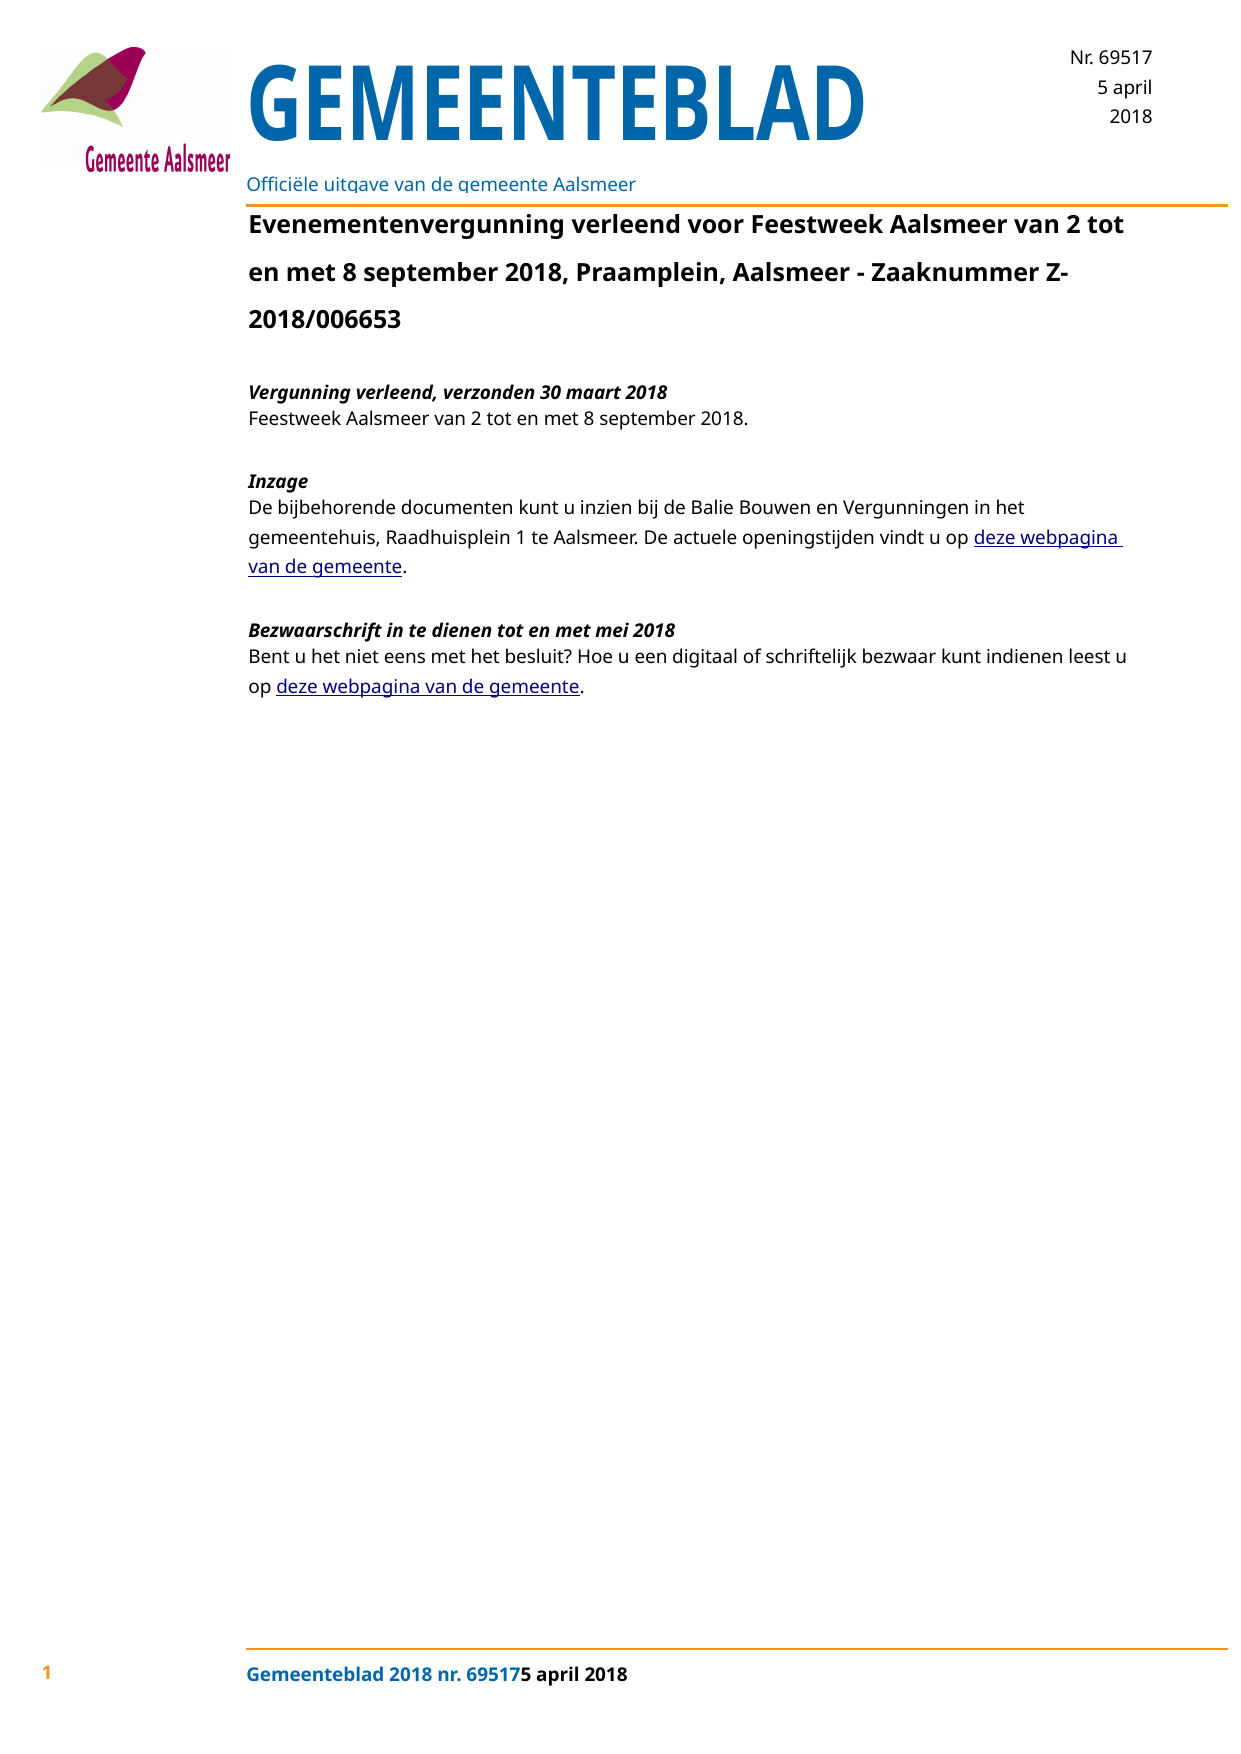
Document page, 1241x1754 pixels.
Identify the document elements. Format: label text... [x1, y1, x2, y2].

text Evenementenvergunning verleend voor Feestweek Aalsmeer van 2 tot en met 8 september 2018, Praamplein, Aalsmeer - Zaaknummer Z-2018/006653 [248, 207, 1152, 336]
text Inzage [248, 469, 1152, 494]
text Bent u het niet eens met het besluit? Hoe u een digitaal of schriftelijk bezwaar kunt indienen leest u op deze webpagina van de gemeente. [248, 643, 1152, 699]
picture [41, 47, 231, 172]
text Feestweek Aalsmeer van 2 tot en met 8 september 2018. [248, 405, 1152, 431]
text Vergunning verleend, verzonden 30 maart 2018 [248, 379, 1152, 405]
text Bezwaarschrift in te dienen tot en met mei 2018 [248, 618, 1152, 643]
text De bijbehorende documenten kunt u inzien bij de Balie Bouwen en Vergunningen in het gemeentehuis, Raadhuisplein 1 te Aalsmeer. De actuele openingstijden vindt u op deze webpagina van de gemeente. [248, 494, 1152, 579]
